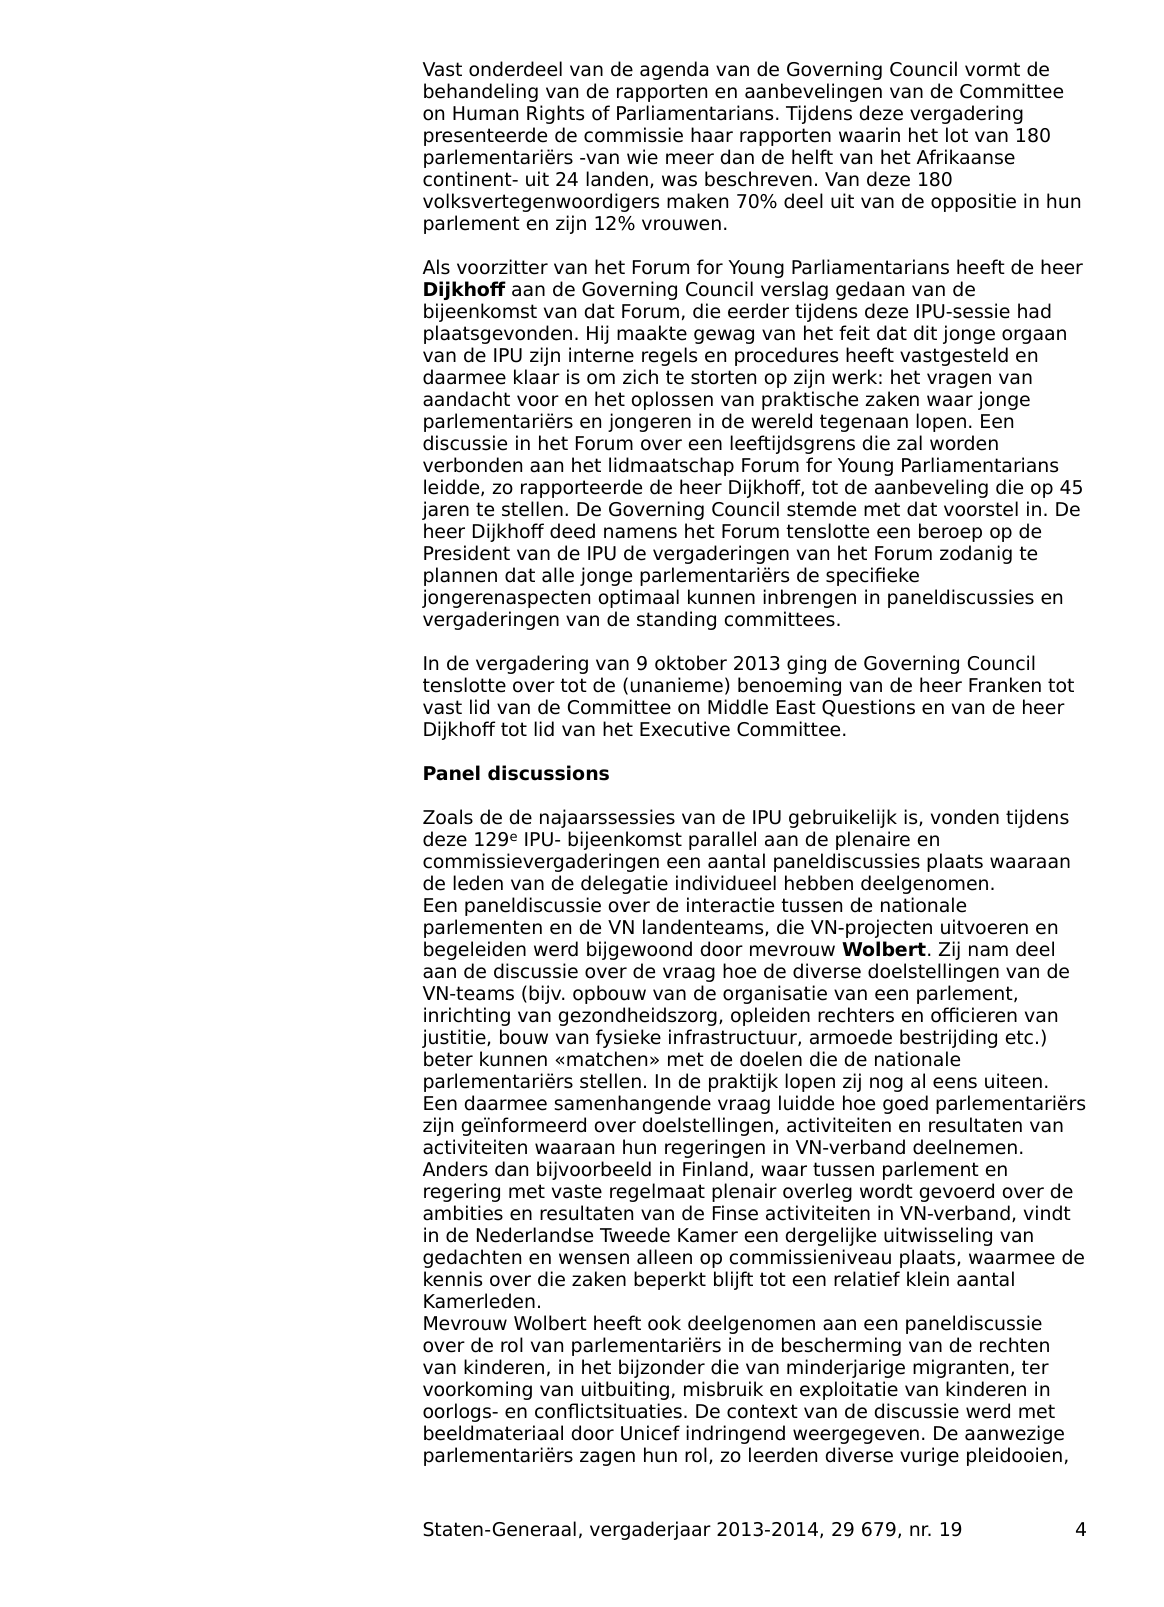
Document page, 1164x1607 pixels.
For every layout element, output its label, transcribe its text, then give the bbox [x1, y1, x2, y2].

text Vast onderdeel van de agenda van de Governing Council vormt de behandeling van de rapporten en aanbevelingen van de Committee on Human Rights of Parliamentarians. Tijdens deze vergadering presenteerde de commissie haar rapporten waarin het lot van 180 parlementariërs -van wie meer dan de helft van het Afrikaanse continent- uit 24 landen, was beschreven. Van deze 180 volksvertegenwoordigers maken 70% deel uit van de oppositie in hun parlement en zijn 12% vrouwen. [422, 59, 1087, 235]
text In de vergadering van 9 oktober 2013 ging de Governing Council tenslotte over tot de (unanieme) benoeming van de heer Franken tot vast lid van de Committee on Middle East Questions en van de heer Dijkhoff tot lid van het Executive Committee. [422, 653, 1087, 741]
subtitle Panel discussions [422, 763, 1087, 785]
text Zoals de de najaarssessies van de IPU gebruikelijk is, vonden tijdens deze 129e IPU- bijeenkomst parallel aan de plenaire en commissievergaderingen een aantal paneldiscussies plaats waaraan de leden van de delegatie individueel hebben deelgenomen. [422, 807, 1087, 895]
text Een paneldiscussie over de interactie tussen de nationale parlementen en de VN landenteams, die VN-projecten uitvoeren en begeleiden werd bijgewoond door mevrouw Wolbert. Zij nam deel aan de discussie over de vraag hoe de diverse doelstellingen van de VN-teams (bijv. opbouw van de organisatie van een parlement, inrichting van gezondheidszorg, opleiden rechters en officieren van justitie, bouw van fysieke infrastructuur, armoede bestrijding etc.) beter kunnen «matchen» met de doelen die de nationale parlementariërs stellen. In de praktijk lopen zij nog al eens uiteen. Een daarmee samenhangende vraag luidde hoe goed parlementariërs zijn geïnformeerd over doelstellingen, activiteiten en resultaten van activiteiten waaraan hun regeringen in VN-verband deelnemen. Anders dan bijvoorbeeld in Finland, waar tussen parlement en regering met vaste regelmaat plenair overleg wordt gevoerd over de ambities en resultaten van de Finse activiteiten in VN-verband, vindt in de Nederlandse Tweede Kamer een dergelijke uitwisseling van gedachten en wensen alleen op commissieniveau plaats, waarmee de kennis over die zaken beperkt blijft tot een relatief klein aantal Kamerleden. [422, 895, 1087, 1313]
text Als voorzitter van het Forum for Young Parliamentarians heeft de heer Dijkhoff aan de Governing Council verslag gedaan van de bijeenkomst van dat Forum, die eerder tijdens deze IPU-sessie had plaatsgevonden. Hij maakte gewag van het feit dat dit jonge orgaan van de IPU zijn interne regels en procedures heeft vastgesteld en daarmee klaar is om zich te storten op zijn werk: het vragen van aandacht voor en het oplossen van praktische zaken waar jonge parlementariërs en jongeren in de wereld tegenaan lopen. Een discussie in het Forum over een leeftijdsgrens die zal worden verbonden aan het lidmaatschap Forum for Young Parliamentarians leidde, zo rapporteerde de heer Dijkhoff, tot de aanbeveling die op 45 jaren te stellen. De Governing Council stemde met dat voorstel in. De heer Dijkhoff deed namens het Forum tenslotte een beroep op de President van de IPU de vergaderingen van het Forum zodanig te plannen dat alle jonge parlementariërs de specifieke jongerenaspecten optimaal kunnen inbrengen in paneldiscussies en vergaderingen van de standing committees. [422, 257, 1087, 631]
text Mevrouw Wolbert heeft ook deelgenomen aan een paneldiscussie over de rol van parlementariërs in de bescherming van de rechten van kinderen, in het bijzonder die van minderjarige migranten, ter voorkoming van uitbuiting, misbruik en exploitatie van kinderen in oorlogs- en conflictsituaties. De context van de discussie werd met beeldmateriaal door Unicef indringend weergegeven. De aanwezige parlementariërs zagen hun rol, zo leerden diverse vurige pleidooien, [422, 1313, 1087, 1467]
